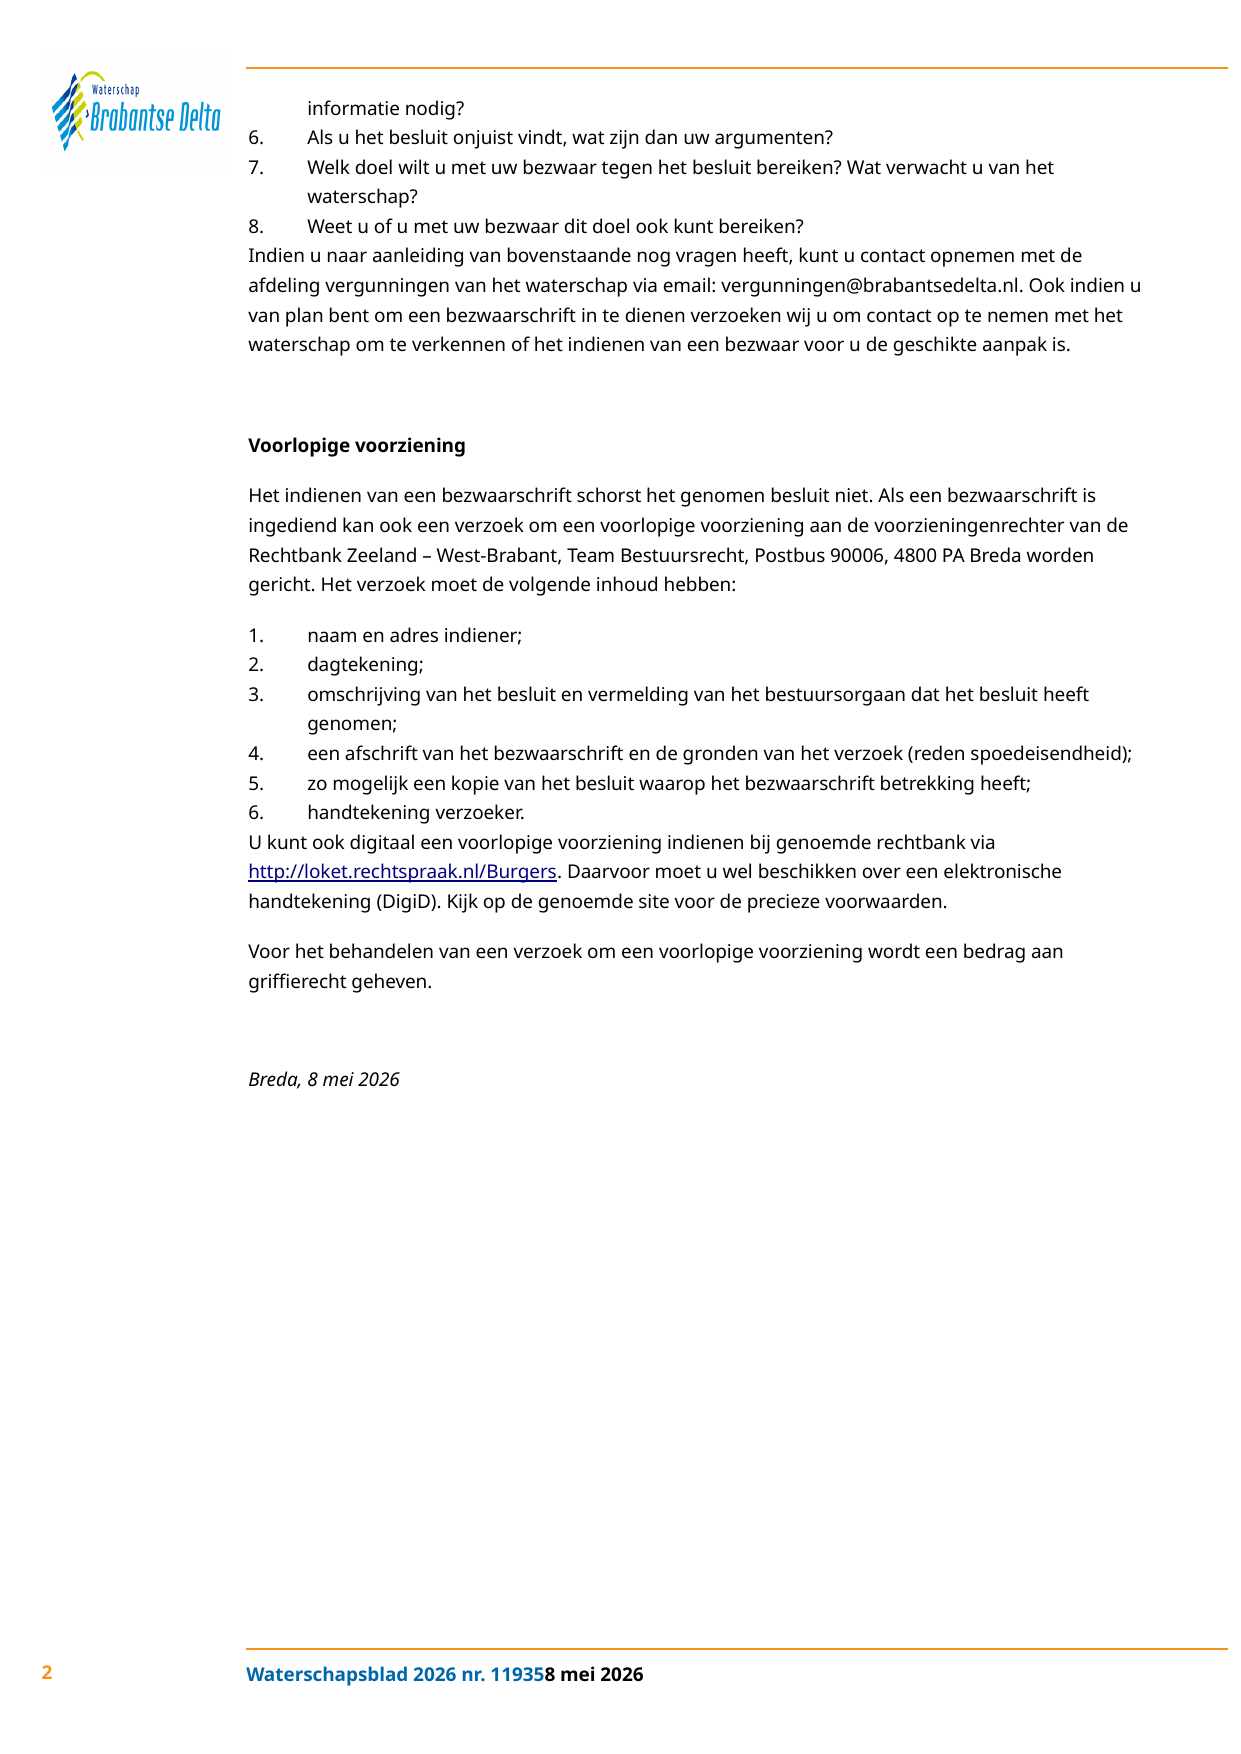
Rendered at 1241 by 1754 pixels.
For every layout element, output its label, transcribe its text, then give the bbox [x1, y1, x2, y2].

list Als u het besluit onjuist vindt, wat zijn dan uw argumenten? [248, 124, 1152, 150]
list naam en adres indiener; [248, 622, 1152, 648]
list informatie nodig? [248, 95, 1152, 121]
text Indien u naar aanleiding van bovenstaande nog vragen heeft, kunt u contact opnemen met de afdeling vergunningen van het waterschap via email: vergunningen@brabantsedelta.nl. Ook indien u van plan bent om een bezwaarschrift in te dienen verzoeken wij u om contact op te nemen met het waterschap om te verkennen of het indienen van een bezwaar voor u de geschikte aanpak is. [248, 243, 1152, 357]
list een afschrift van het bezwaarschrift en de gronden van het verzoek (reden spoedeisendheid); [248, 740, 1152, 766]
picture [41, 47, 231, 172]
list handtekening verzoeker. [248, 799, 1152, 825]
list Weet u of u met uw bezwaar dit doel ook kunt bereiken? [248, 213, 1152, 239]
text U kunt ook digitaal een voorlopige voorziening indienen bij genoemde rechtbank via http://loket.rechtspraak.nl/Burgers. Daarvoor moet u wel beschikken over een elektronische handtekening (DigiD). Kijk op de genoemde site voor de precieze voorwaarden. [248, 829, 1152, 914]
list Welk doel wilt u met uw bezwaar tegen het besluit bereiken? Wat verwacht u van het waterschap? [248, 154, 1152, 209]
list dagtekening; [248, 651, 1152, 677]
text Voorlopige voorziening [248, 432, 1152, 458]
text Voor het behandelen van een verzoek om een voorlopige voorziening wordt een bedrag aan griffierecht geheven. [248, 938, 1152, 994]
text Het indienen van een bezwaarschrift schorst het genomen besluit niet. Als een bezwaarschrift is ingediend kan ook een verzoek om een voorlopige voorziening aan de voorzieningenrechter van de Rechtbank Zeeland – West-Brabant, Team Bestuursrecht, Postbus 90006, 4800 PA Breda worden gericht. Het verzoek moet de volgende inhoud hebben: [248, 483, 1152, 597]
list omschrijving van het besluit en vermelding van het bestuursorgaan dat het besluit heeft genomen; [248, 681, 1152, 736]
list zo mogelijk een kopie van het besluit waarop het bezwaarschrift betrekking heeft; [248, 770, 1152, 796]
text Breda, 8 mei 2026 [248, 1066, 1152, 1092]
